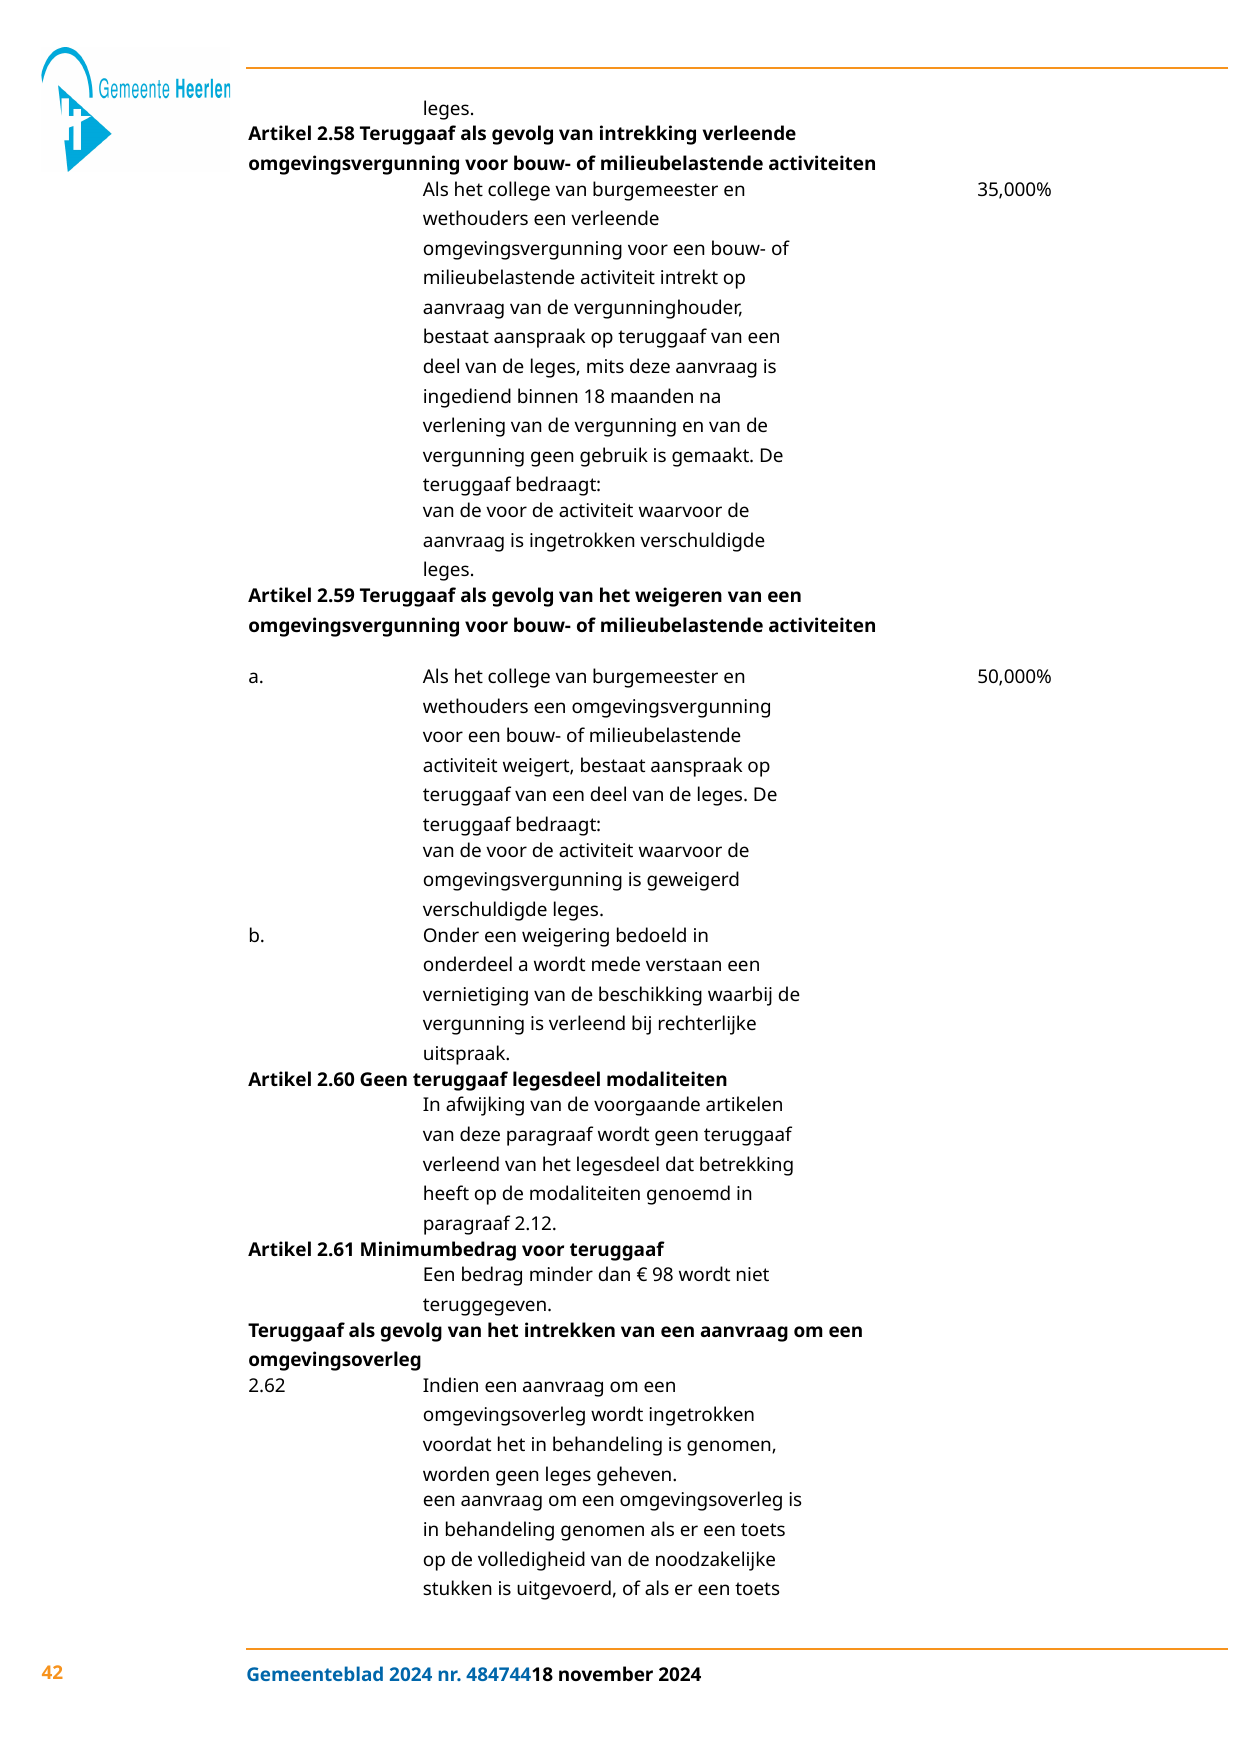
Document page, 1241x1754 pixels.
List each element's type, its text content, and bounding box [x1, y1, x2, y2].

table_cell Als het college van burgemeester en wethouders een verleende omgevingsvergunning voor een bouw- of milieubelastende activiteit intrekt op aanvraag van de vergunninghouder, bestaat aanspraak op teruggaaf van een deel van de leges, mits deze aanvraag is ingediend binnen 18 maanden na verlening van de vergunning en van de vergunning geen gebruik is gemaakt. De teruggaaf bedraagt: [423, 176, 802, 497]
table_cell [977, 1487, 1152, 1601]
table_cell [977, 1092, 1152, 1236]
table_cell [802, 1487, 977, 1601]
table_cell [802, 1372, 977, 1487]
table_cell In afwijking van de voorgaande artikelen van deze paragraaf wordt geen teruggaaf verleend van het legesdeel dat betrekking heeft op de modaliteiten genoemd in paragraaf 2.12. [423, 1092, 802, 1236]
table_cell [802, 663, 977, 837]
table_cell 2.62 [248, 1372, 423, 1487]
picture [41, 47, 59, 70]
table_cell [802, 498, 977, 582]
table_cell [423, 638, 802, 663]
table_cell Als het college van burgemeester en wethouders een omgevingsvergunning voor een bouw- of milieubelastende activiteit weigert, bestaat aanspraak op teruggaaf van een deel van de leges. De teruggaaf bedraagt: [423, 663, 802, 837]
table_cell van de voor de activiteit waarvoor de omgevingsvergunning is geweigerd verschuldigde leges. [423, 837, 802, 922]
table_cell [802, 1261, 977, 1317]
table_cell Indien een aanvraag om een omgevingsoverleg wordt ingetrokken voordat het in behandeling is genomen, worden geen leges geheven. [423, 1372, 802, 1487]
table_cell [248, 1261, 423, 1317]
table_cell Artikel 2.58 Teruggaaf als gevolg van intrekking verleende omgevingsvergunning voor bouw- of milieubelastende activiteiten [248, 121, 977, 176]
table_cell [977, 837, 1152, 922]
table_cell [802, 638, 977, 663]
table_cell [977, 638, 1152, 663]
table_cell Onder een weigering bedoeld in onderdeel a wordt mede verstaan een vernietiging van de beschikking waarbij de vergunning is verleend bij rechterlijke uitspraak. [423, 922, 802, 1066]
table_cell [248, 1092, 423, 1236]
table_cell [248, 638, 423, 663]
table_cell Artikel 2.61 Minimumbedrag voor teruggaaf [248, 1236, 977, 1261]
table_cell [248, 837, 423, 922]
picture [41, 47, 231, 172]
table_cell [977, 1261, 1152, 1317]
table_cell [802, 837, 977, 922]
table_cell [802, 176, 977, 497]
table_cell a. [248, 663, 423, 837]
table_cell Teruggaaf als gevolg van het intrekken van een aanvraag om een omgevingsoverleg [248, 1317, 977, 1372]
table_cell leges. [423, 95, 802, 121]
table_cell [248, 95, 423, 121]
table_cell Artikel 2.60 Geen teruggaaf legesdeel modaliteiten [248, 1066, 977, 1092]
table_cell [248, 176, 423, 497]
table_cell [802, 922, 977, 1066]
table_cell Een bedrag minder dan € 98 wordt niet teruggegeven. [423, 1261, 802, 1317]
table_cell [977, 922, 1152, 1066]
table_cell [977, 95, 1152, 121]
table_cell [802, 95, 977, 121]
table_cell [977, 1372, 1152, 1487]
table_cell Artikel 2.59 Teruggaaf als gevolg van het weigeren van een omgevingsvergunning voor bouw- of milieubelastende activiteiten [248, 582, 977, 638]
table_cell 50,000% [977, 663, 1152, 837]
table_cell [802, 1092, 977, 1236]
table_cell 35,000% [977, 176, 1152, 497]
table_cell [248, 1487, 423, 1601]
table_cell [977, 498, 1152, 582]
table_cell van de voor de activiteit waarvoor de aanvraag is ingetrokken verschuldigde leges. [423, 498, 802, 582]
table_cell een aanvraag om een omgevingsoverleg is in behandeling genomen als er een toets op de volledigheid van de noodzakelijke stukken is uitgevoerd, of als er een toets [423, 1487, 802, 1601]
table_cell [248, 498, 423, 582]
table_cell b. [248, 922, 423, 1066]
